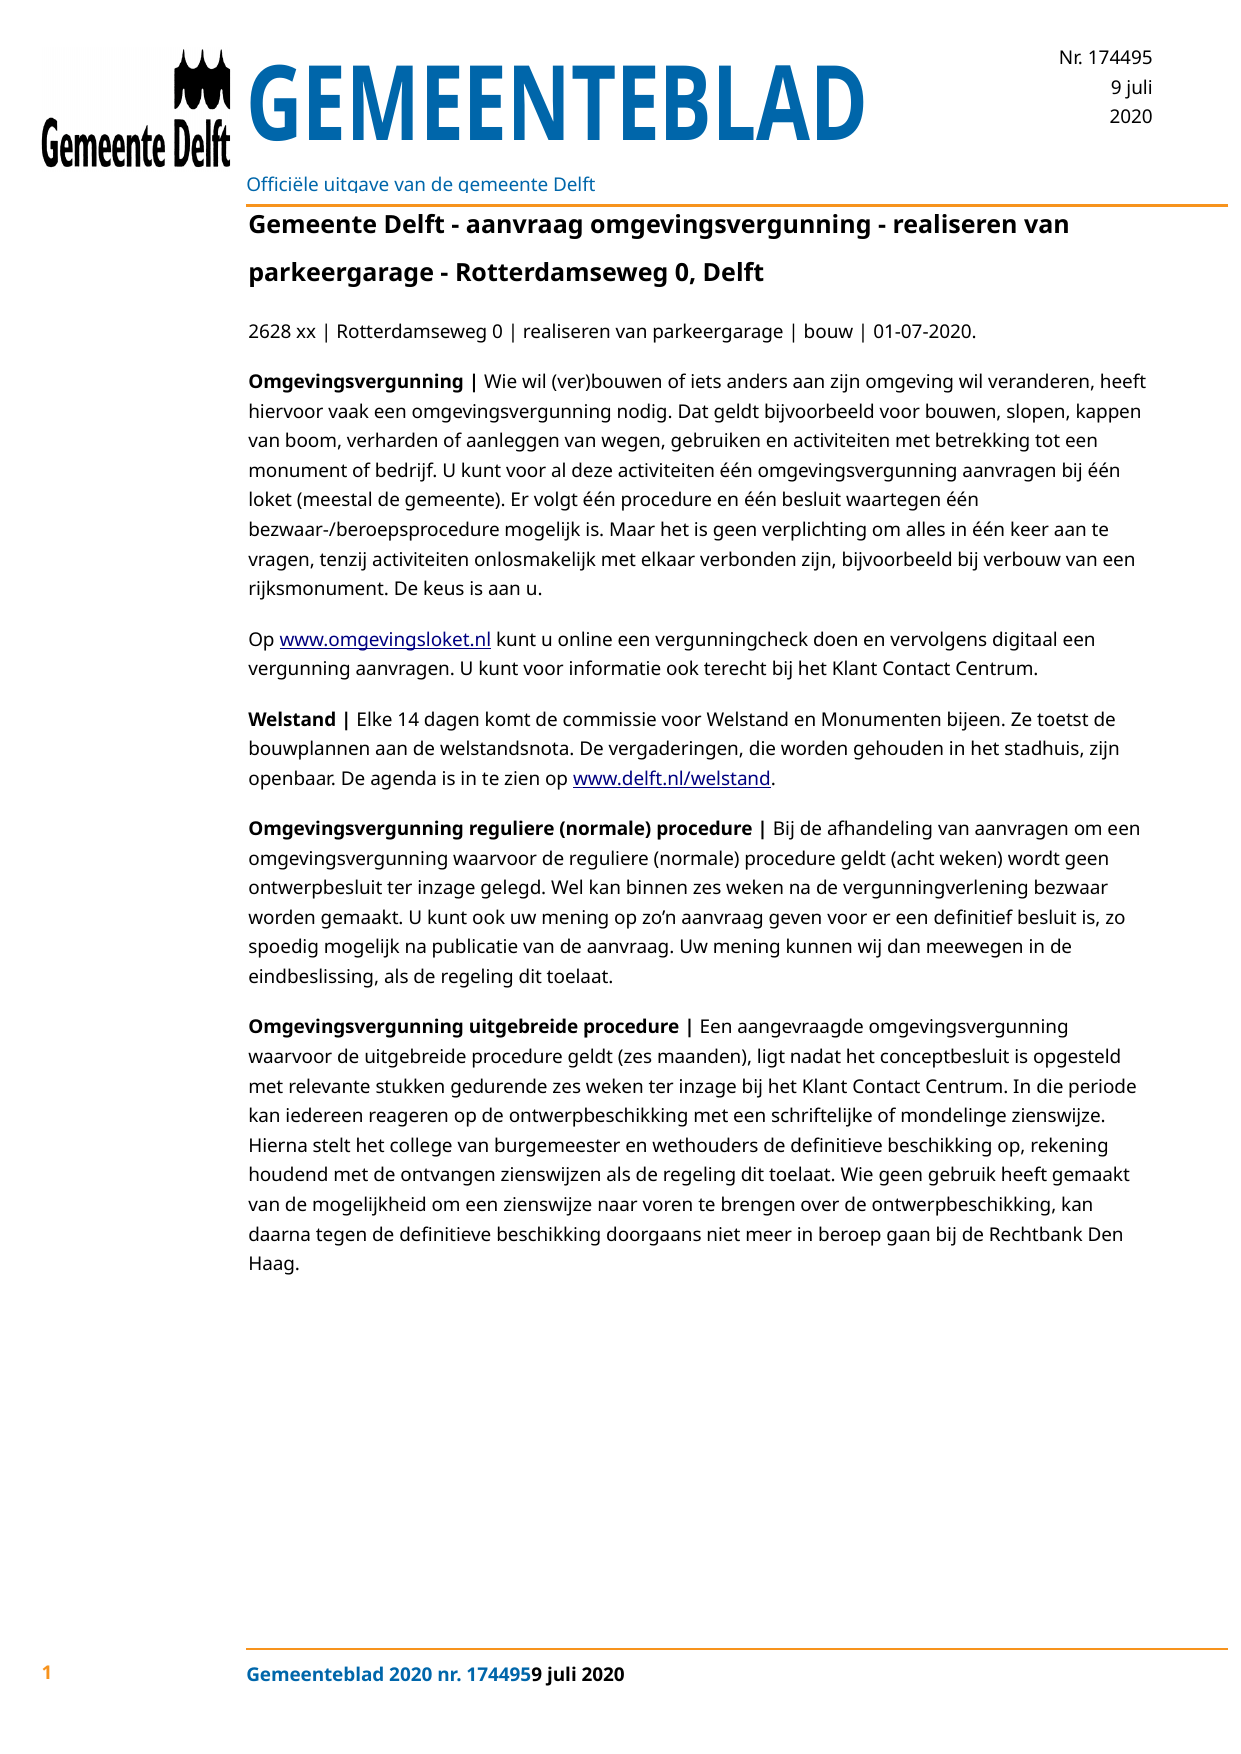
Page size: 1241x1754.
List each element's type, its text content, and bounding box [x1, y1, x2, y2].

text Gemeente Delft - aanvraag omgevingsvergunning - realiseren van parkeergarage - Rotterdamseweg 0, Delft [248, 207, 1152, 288]
text Op www.omgevingsloket.nl kunt u online een vergunningcheck doen en vervolgens digitaal een vergunning aanvragen. U kunt voor informatie ook terecht bij het Klant Contact Centrum. [248, 626, 1152, 681]
text Omgevingsvergunning reguliere (normale) procedure | Bij de afhandeling van aanvragen om een omgevingsvergunning waarvoor de reguliere (normale) procedure geldt (acht weken) wordt geen ontwerpbesluit ter inzage gelegd. Wel kan binnen zes weken na de vergunningverlening bezwaar worden gemaakt. U kunt ook uw mening op zo’n aanvraag geven voor er een definitief besluit is, zo spoedig mogelijk na publicatie van de aanvraag. Uw mening kunnen wij dan meewegen in de eindbeslissing, als de regeling dit toelaat. [248, 815, 1152, 989]
text 2628 xx | Rotterdamseweg 0 | realiseren van parkeergarage | bouw | 01-07-2020. [248, 318, 1152, 344]
text Welstand | Elke 14 dagen komt de commissie voor Welstand en Monumenten bijeen. Ze toetst de bouwplannen aan de welstandsnota. De vergaderingen, die worden gehouden in het stadhuis, zijn openbaar. De agenda is in te zien op www.delft.nl/welstand. [248, 706, 1152, 791]
picture [41, 47, 231, 172]
text Omgevingsvergunning | Wie wil (ver)bouwen of iets anders aan zijn omgeving wil veranderen, heeft hiervoor vaak een omgevingsvergunning nodig. Dat geldt bijvoorbeeld voor bouwen, slopen, kappen van boom, verharden of aanleggen van wegen, gebruiken en activiteiten met betrekking tot een monument of bedrijf. U kunt voor al deze activiteiten één omgevingsvergunning aanvragen bij één loket (meestal de gemeente). Er volgt één procedure en één besluit waartegen één bezwaar-/beroepsprocedure mogelijk is. Maar het is geen verplichting om alles in één keer aan te vragen, tenzij activiteiten onlosmakelijk met elkaar verbonden zijn, bijvoorbeeld bij verbouw van een rijksmonument. De keus is aan u. [248, 368, 1152, 601]
text Omgevingsvergunning uitgebreide procedure | Een aangevraagde omgevingsvergunning waarvoor de uitgebreide procedure geldt (zes maanden), ligt nadat het conceptbesluit is opgesteld met relevante stukken gedurende zes weken ter inzage bij het Klant Contact Centrum. In die periode kan iedereen reageren op de ontwerpbeschikking met een schriftelijke of mondelinge zienswijze. Hierna stelt het college van burgemeester en wethouders de definitieve beschikking op, rekening houdend met de ontvangen zienswijzen als de regeling dit toelaat. Wie geen gebruik heeft gemaakt van de mogelijkheid om een zienswijze naar voren te brengen over de ontwerpbeschikking, kan daarna tegen de definitieve beschikking doorgaans niet meer in beroep gaan bij de Rechtbank Den Haag. [248, 1014, 1152, 1276]
